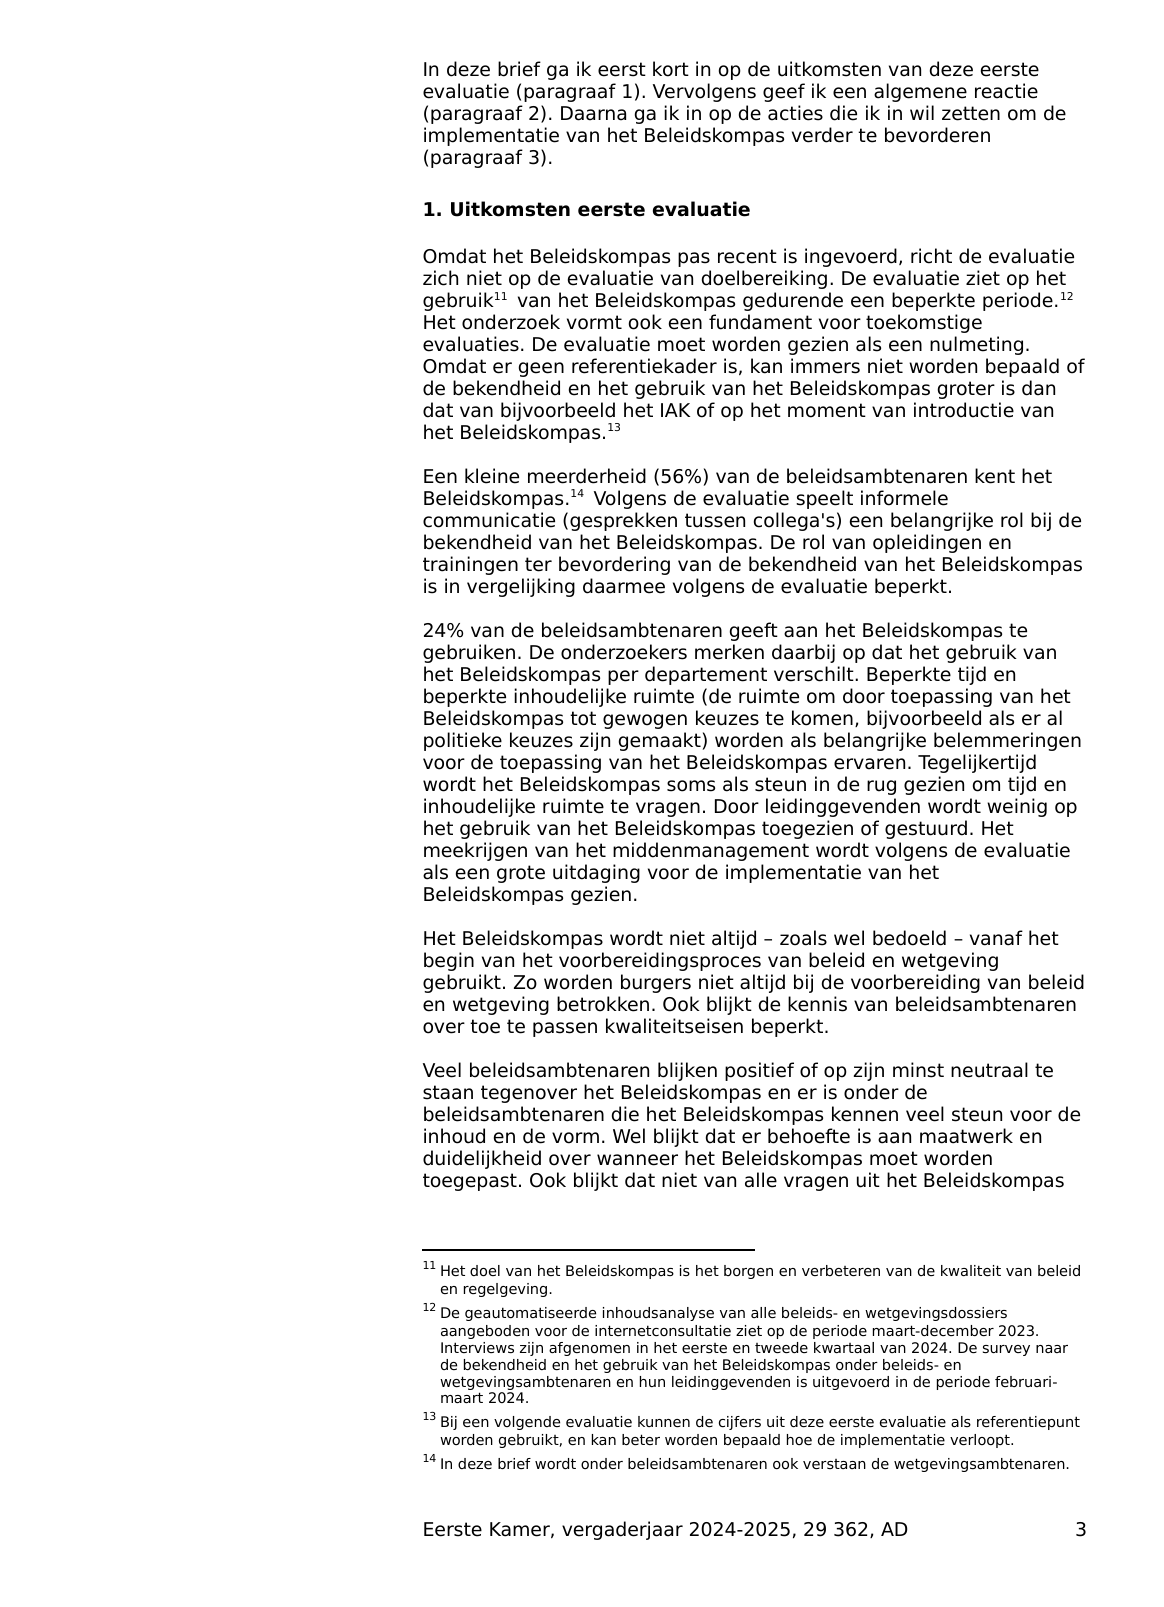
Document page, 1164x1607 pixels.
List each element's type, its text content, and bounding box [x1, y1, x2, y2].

text De geautomatiseerde inhoudsanalyse van alle beleids- en wetgevingsdossiers aangeboden voor de internetconsultatie ziet op de periode maart-december 2023. Interviews zijn afgenomen in het eerste en tweede kwartaal van 2024. De survey naar de bekendheid en het gebruik van het Beleidskompas onder beleids- en wetgevingsambtenaren en hun leidinggevenden is uitgevoerd in de periode februari-maart 2024. [422, 1301, 1087, 1407]
text Bij een volgende evaluatie kunnen de cijfers uit deze eerste evaluatie als referentiepunt worden gebruikt, en kan beter worden bepaald hoe de implementatie verloopt. [422, 1410, 1087, 1449]
text In deze brief wordt onder beleidsambtenaren ook verstaan de wetgevingsambtenaren. [422, 1452, 1087, 1474]
text 24% van de beleidsambtenaren geeft aan het Beleidskompas te gebruiken. De onderzoekers merken daarbij op dat het gebruik van het Beleidskompas per departement verschilt. Beperkte tijd en beperkte inhoudelijke ruimte (de ruimte om door toepassing van het Beleidskompas tot gewogen keuzes te komen, bijvoorbeeld als er al politieke keuzes zijn gemaakt) worden als belangrijke belemmeringen voor de toepassing van het Beleidskompas ervaren. Tegelijkertijd wordt het Beleidskompas soms als steun in de rug gezien om tijd en inhoudelijke ruimte te vragen. Door leidinggevenden wordt weinig op het gebruik van het Beleidskompas toegezien of gestuurd. Het meekrijgen van het middenmanagement wordt volgens de evaluatie als een grote uitdaging voor de implementatie van het Beleidskompas gezien. [422, 620, 1087, 906]
text In deze brief ga ik eerst kort in op de uitkomsten van deze eerste evaluatie (paragraaf 1). Vervolgens geef ik een algemene reactie (paragraaf 2). Daarna ga ik in op de acties die ik in wil zetten om de implementatie van het Beleidskompas verder te bevorderen (paragraaf 3). [422, 59, 1087, 169]
text Het Beleidskompas wordt niet altijd – zoals wel bedoeld – vanaf het begin van het voorbereidingsproces van beleid en wetgeving gebruikt. Zo worden burgers niet altijd bij de voorbereiding van beleid en wetgeving betrokken. Ook blijkt de kennis van beleidsambtenaren over toe te passen kwaliteitseisen beperkt. [422, 928, 1087, 1038]
text Omdat het Beleidskompas pas recent is ingevoerd, richt de evaluatie zich niet op de evaluatie van doelbereiking. De evaluatie ziet op het gebruik van het Beleidskompas gedurende een beperkte periode. Het onderzoek vormt ook een fundament voor toekomstige evaluaties. De evaluatie moet worden gezien als een nulmeting. Omdat er geen referentiekader is, kan immers niet worden bepaald of de bekendheid en het gebruik van het Beleidskompas groter is dan dat van bijvoorbeeld het IAK of op het moment van introductie van het Beleidskompas. [422, 246, 1087, 444]
text Veel beleidsambtenaren blijken positief of op zijn minst neutraal te staan tegenover het Beleidskompas en er is onder de beleidsambtenaren die het Beleidskompas kennen veel steun voor de inhoud en de vorm. Wel blijkt dat er behoefte is aan maatwerk en duidelijkheid over wanneer het Beleidskompas moet worden toegepast. Ook blijkt dat niet van alle vragen uit het Beleidskompas [422, 1060, 1087, 1192]
text Het doel van het Beleidskompas is het borgen en verbeteren van de kwaliteit van beleid en regelgeving. [422, 1259, 1087, 1298]
text Een kleine meerderheid (56%) van de beleidsambtenaren kent het Beleidskompas. Volgens de evaluatie speelt informele communicatie (gesprekken tussen collega's) een belangrijke rol bij de bekendheid van het Beleidskompas. De rol van opleidingen en trainingen ter bevordering van de bekendheid van het Beleidskompas is in vergelijking daarmee volgens de evaluatie beperkt. [422, 466, 1087, 598]
subtitle 1. Uitkomsten eerste evaluatie [422, 199, 1087, 221]
